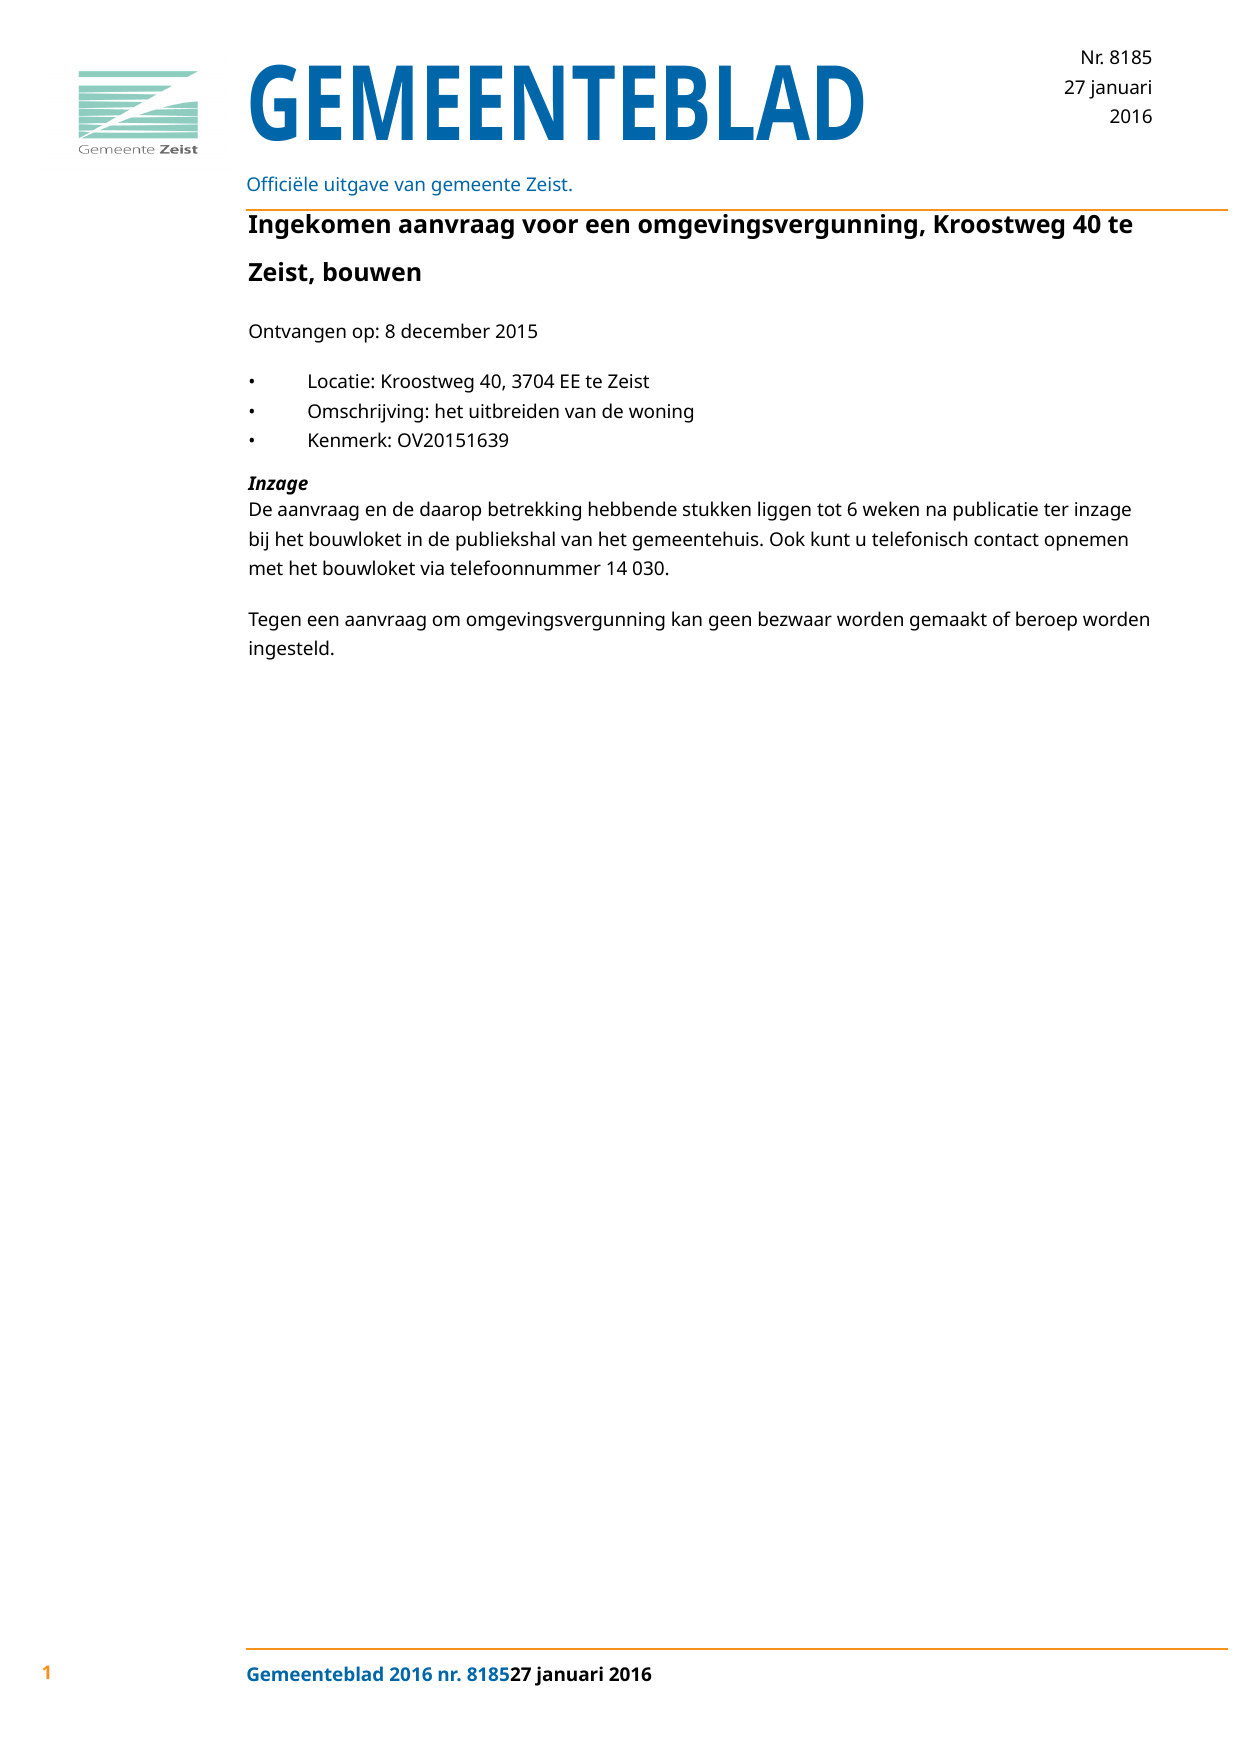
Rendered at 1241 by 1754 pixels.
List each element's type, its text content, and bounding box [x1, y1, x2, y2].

list Locatie: Kroostweg 40, 3704 EE te Zeist [248, 368, 1152, 394]
text Inzage [248, 471, 1152, 496]
text De aanvraag en de daarop betrekking hebbende stukken liggen tot 6 weken na publicatie ter inzage bij het bouwloket in de publiekshal van het gemeentehuis. Ook kunt u telefonisch contact opnemen met het bouwloket via telefoonnummer 14 030. [248, 496, 1152, 581]
picture [41, 47, 231, 172]
text Tegen een aanvraag om omgevingsvergunning kan geen bezwaar worden gemaakt of beroep worden ingesteld. [248, 606, 1152, 661]
text Ontvangen op: 8 december 2015 [248, 318, 1152, 344]
text Ingekomen aanvraag voor een omgevingsvergunning, Kroostweg 40 te Zeist, bouwen [248, 211, 1152, 288]
list Kenmerk: OV20151639 [248, 427, 1152, 453]
list Omschrijving: het uitbreiden van de woning [248, 398, 1152, 424]
